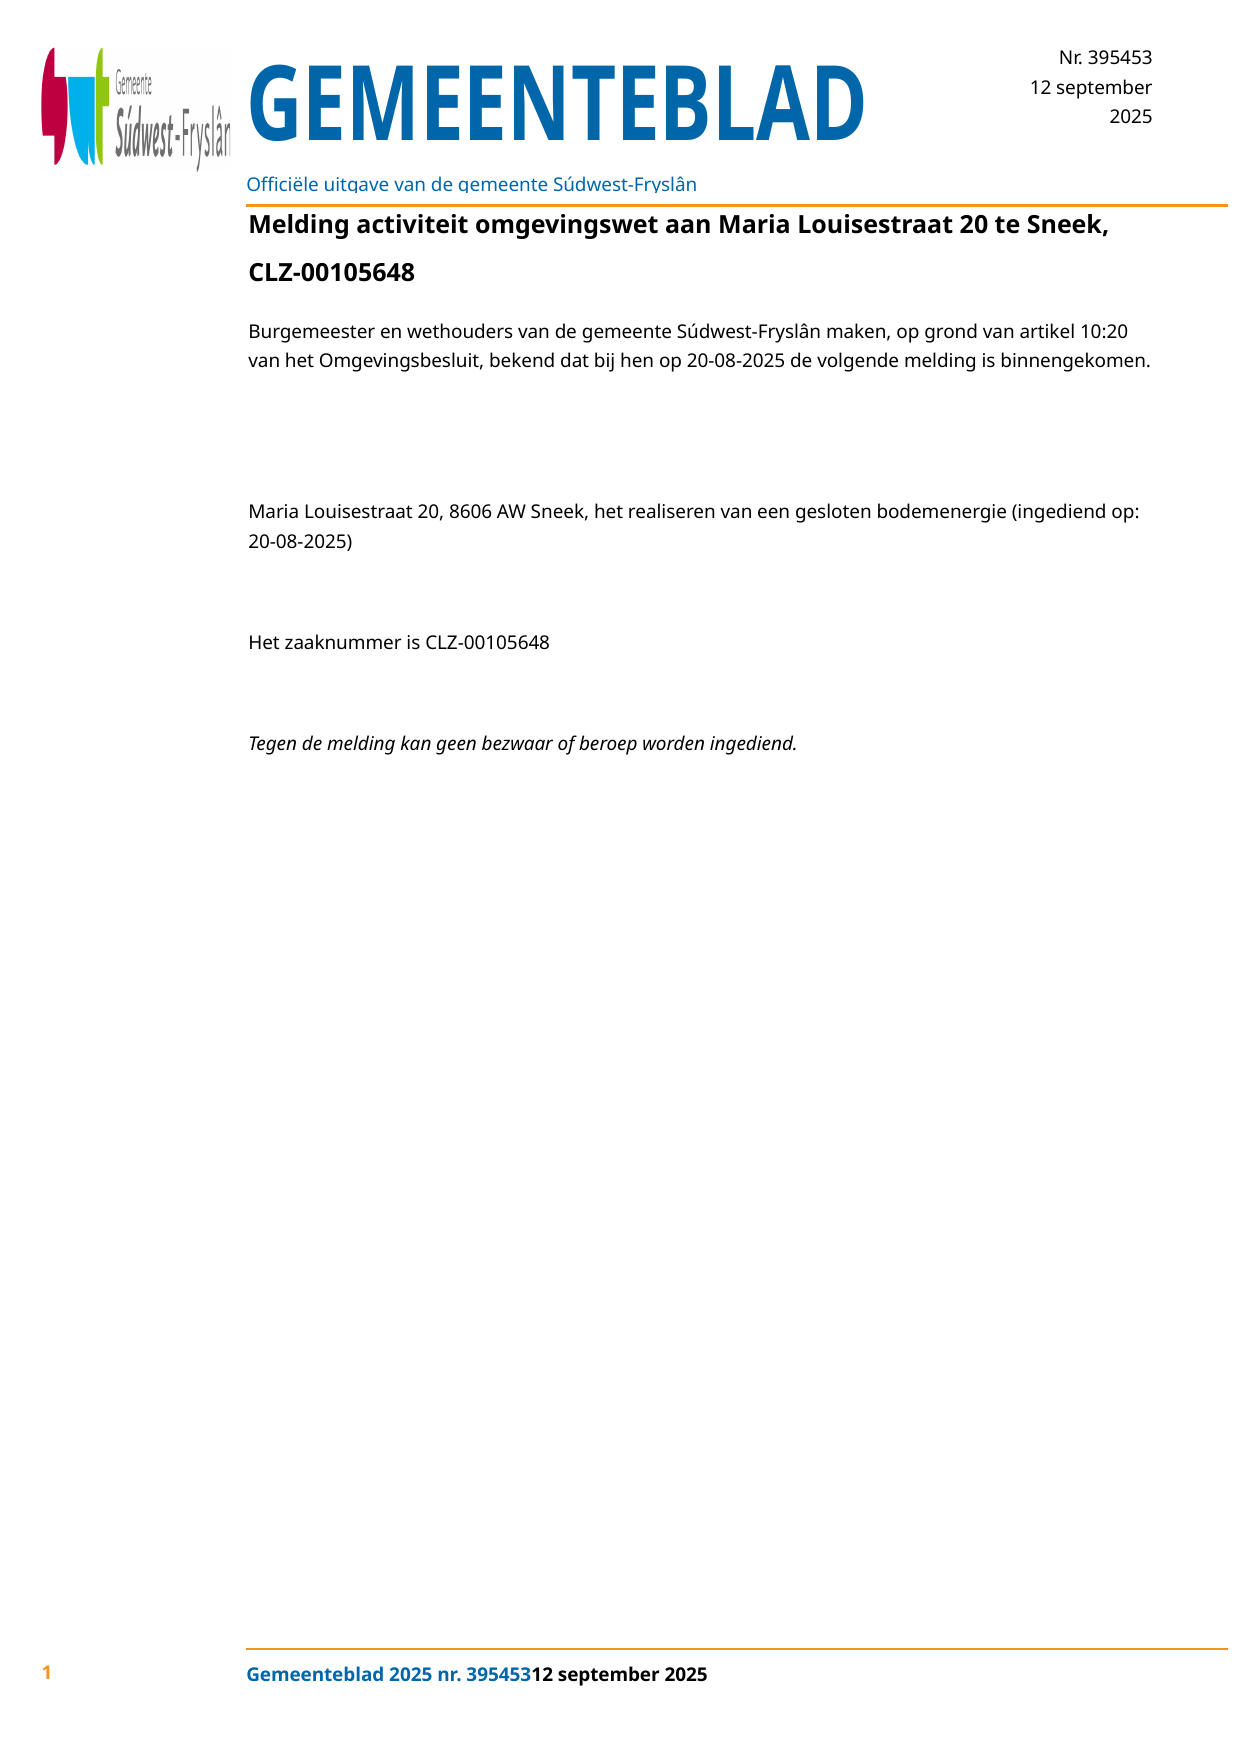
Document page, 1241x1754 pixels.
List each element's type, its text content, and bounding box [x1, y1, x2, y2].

picture [41, 47, 231, 172]
text Maria Louisestraat 20, 8606 AW Sneek, het realiseren van een gesloten bodemenergie (ingediend op: 20-08-2025) [248, 499, 1152, 554]
text Burgemeester en wethouders van de gemeente Súdwest-Fryslân maken, op grond van artikel 10:20 van het Omgevingsbesluit, bekend dat bij hen op 20-08-2025 de volgende melding is binnengekomen. [248, 318, 1152, 373]
text Het zaaknummer is CLZ-00105648 [248, 629, 1152, 655]
text Tegen de melding kan geen bezwaar of beroep worden ingediend. [248, 730, 1152, 756]
text Melding activiteit omgevingswet aan Maria Louisestraat 20 te Sneek, CLZ-00105648 [248, 207, 1152, 288]
